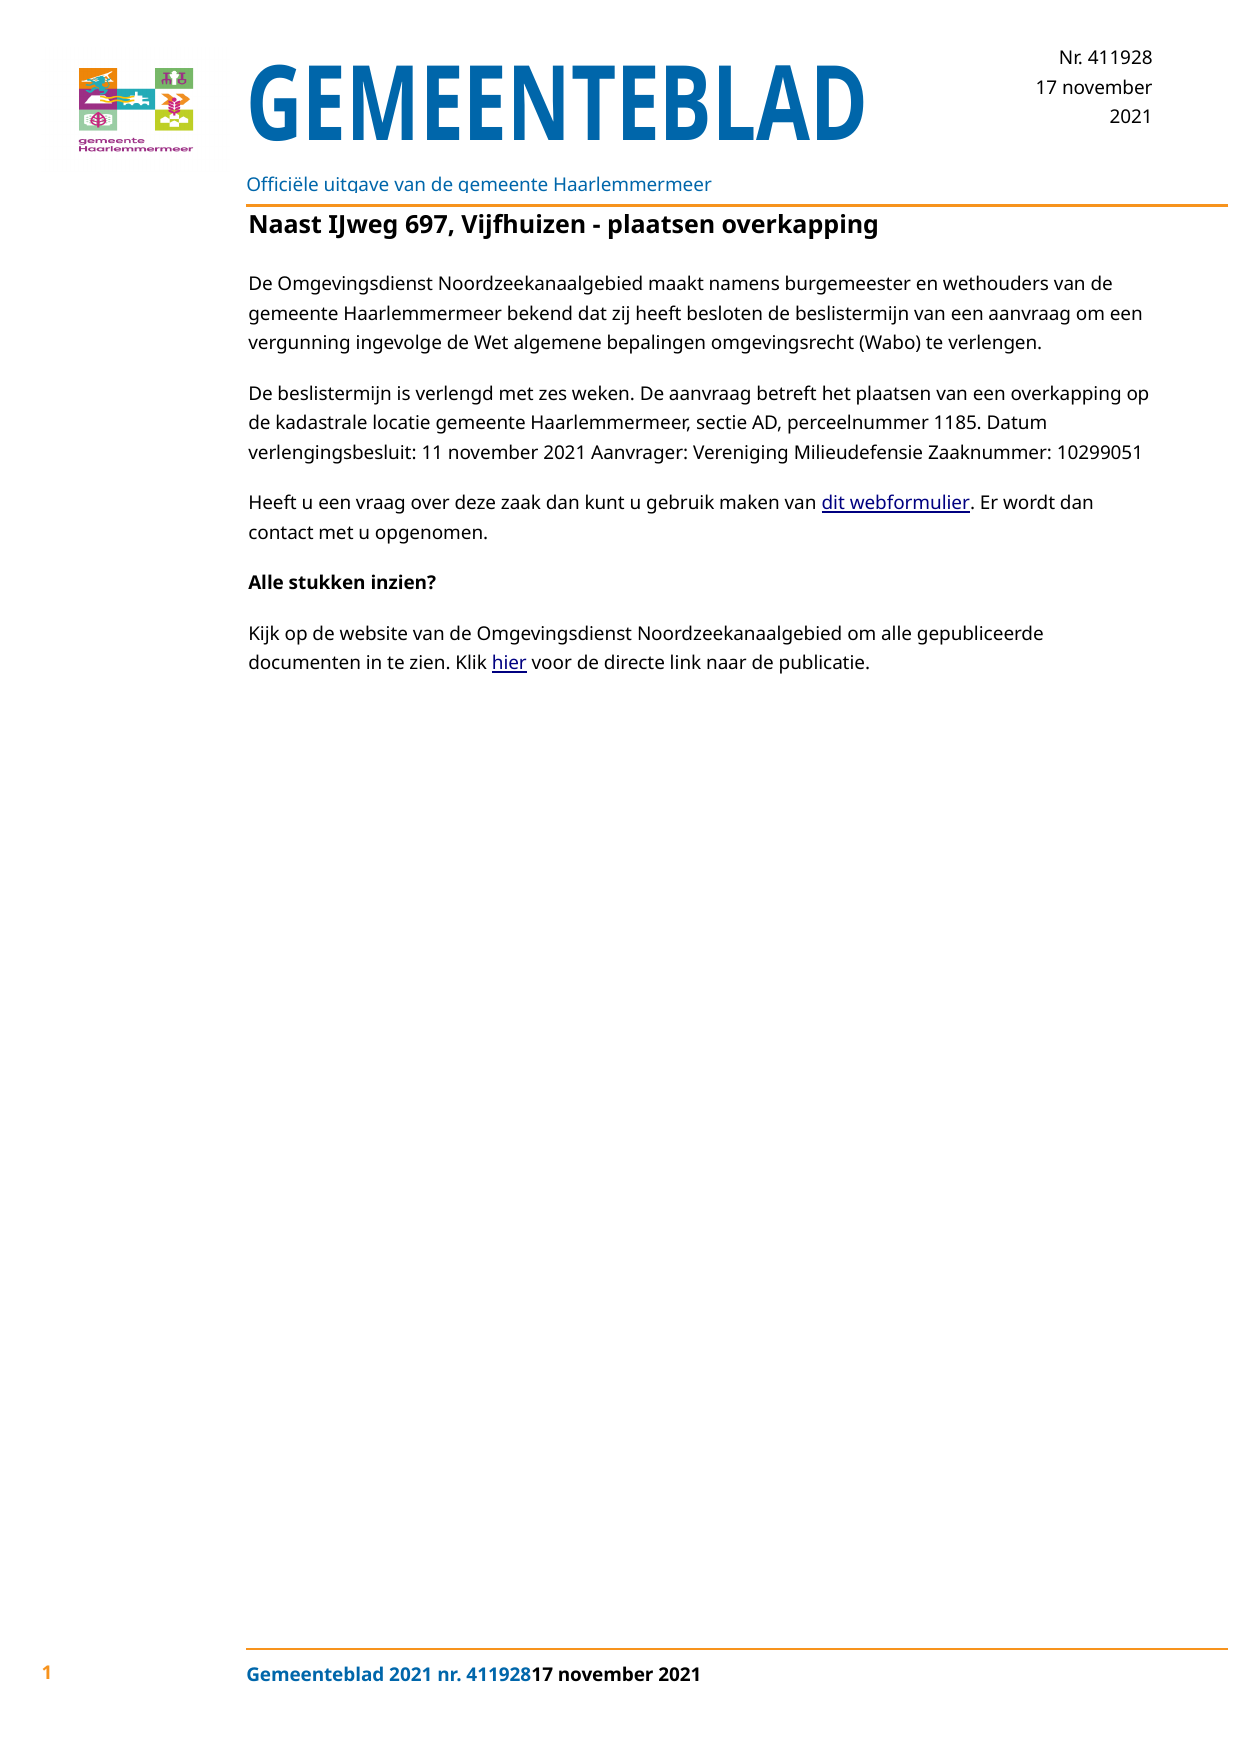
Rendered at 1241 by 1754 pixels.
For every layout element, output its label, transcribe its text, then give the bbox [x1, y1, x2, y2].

text Alle stukken inzien? [248, 569, 1152, 595]
picture [41, 47, 231, 172]
text Heeft u een vraag over deze zaak dan kunt u gebruik maken van dit webformulier. Er wordt dan contact met u opgenomen. [248, 489, 1152, 545]
text De Omgevingsdienst Noordzeekanaalgebied maakt namens burgemeester en wethouders van de gemeente Haarlemmermeer bekend dat zij heeft besloten de beslistermijn van een aanvraag om een vergunning ingevolge de Wet algemene bepalingen omgevingsrecht (Wabo) te verlengen. [248, 270, 1152, 355]
text Naast IJweg 697, Vijfhuizen - plaatsen overkapping [248, 207, 1152, 241]
text De beslistermijn is verlengd met zes weken. De aanvraag betreft het plaatsen van een overkapping op de kadastrale locatie gemeente Haarlemmermeer, sectie AD, perceelnummer 1185. Datum verlengingsbesluit: 11 november 2021 Aanvrager: Vereniging Milieudefensie Zaaknummer: 10299051 [248, 380, 1152, 465]
text Kijk op de website van de Omgevingsdienst Noordzeekanaalgebied om alle gepubliceerde documenten in te zien. Klik hier voor de directe link naar de publicatie. [248, 620, 1152, 675]
